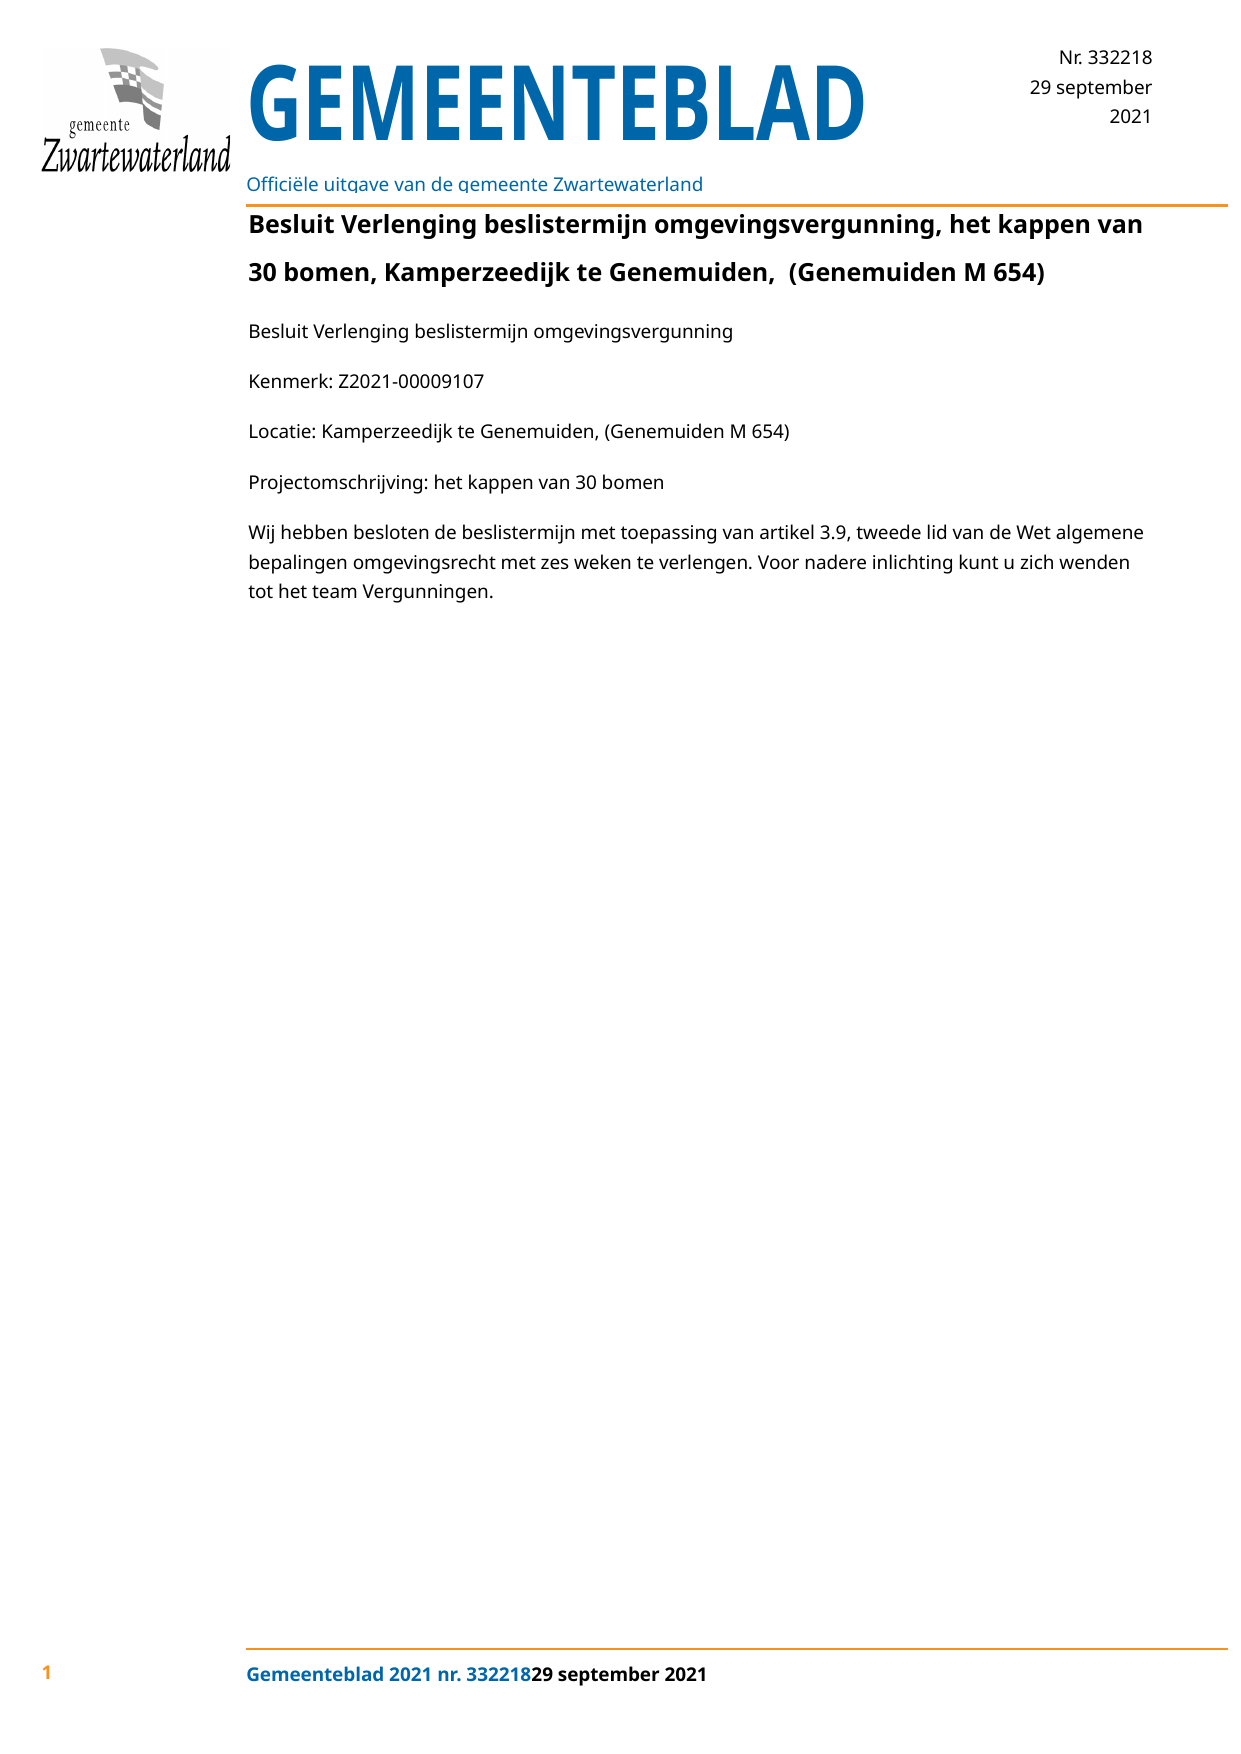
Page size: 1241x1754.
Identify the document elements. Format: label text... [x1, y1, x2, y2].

text Kenmerk: Z2021-00009107 [248, 368, 1152, 394]
text Besluit Verlenging beslistermijn omgevingsvergunning [248, 318, 1152, 344]
picture [41, 47, 231, 172]
text Besluit Verlenging beslistermijn omgevingsvergunning, het kappen van 30 bomen, Kamperzeedijk te Genemuiden, (Genemuiden M 654) [248, 207, 1152, 288]
text Projectomschrijving: het kappen van 30 bomen [248, 469, 1152, 495]
text Wij hebben besloten de beslistermijn met toepassing van artikel 3.9, tweede lid van de Wet algemene bepalingen omgevingsrecht met zes weken te verlengen. Voor nadere inlichting kunt u zich wenden tot het team Vergunningen. [248, 519, 1152, 604]
text Locatie: Kamperzeedijk te Genemuiden, (Genemuiden M 654) [248, 419, 1152, 444]
